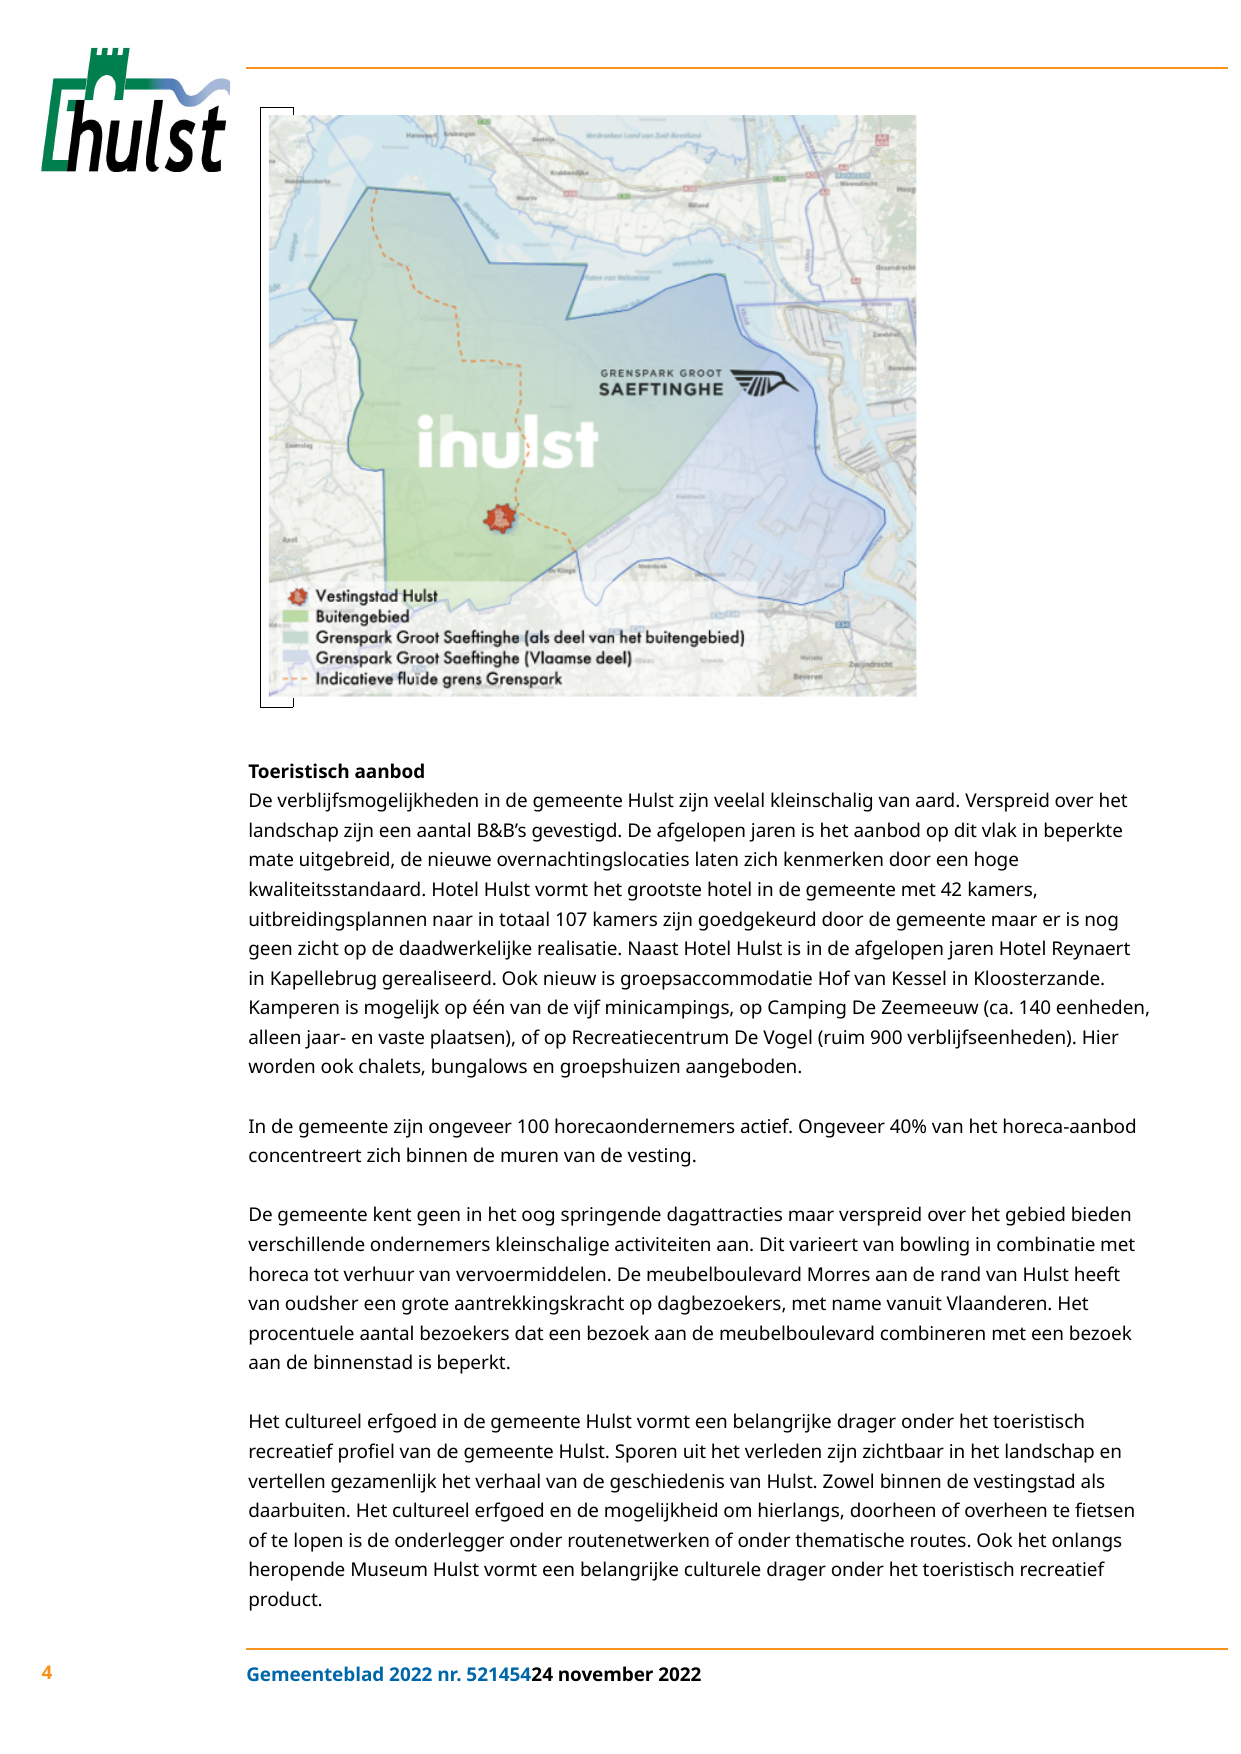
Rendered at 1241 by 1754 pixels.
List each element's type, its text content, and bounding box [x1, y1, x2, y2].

text Toeristisch aanbod [248, 758, 1152, 783]
text De gemeente kent geen in het oog springende dagattracties maar verspreid over het gebied bieden verschillende ondernemers kleinschalige activiteiten aan. Dit varieert van bowling in combinatie met horeca tot verhuur van vervoermiddelen. De meubelboulevard Morres aan de rand van Hulst heeft van oudsher een grote aantrekkingskracht op dagbezoekers, met name vanuit Vlaanderen. Het procentuele aantal bezoekers dat een bezoek aan de meubelboulevard combineren met een bezoek aan de binnenstad is beperkt. [248, 1202, 1152, 1375]
text De verblijfsmogelijkheden in de gemeente Hulst zijn veelal kleinschalig van aard. Verspreid over het landschap zijn een aantal B&B’s gevestigd. De afgelopen jaren is het aanbod op dit vlak in beperkte mate uitgebreid, de nieuwe overnachtingslocaties laten zich kenmerken door een hoge kwaliteitsstandaard. Hotel Hulst vormt het grootste hotel in de gemeente met 42 kamers, uitbreidingsplannen naar in totaal 107 kamers zijn goedgekeurd door de gemeente maar er is nog geen zicht op de daadwerkelijke realisatie. Naast Hotel Hulst is in de afgelopen jaren Hotel Reynaert in Kapellebrug gerealiseerd. Ook nieuw is groepsaccommodatie Hof van Kessel in Kloosterzande. Kamperen is mogelijk op één van de vijf minicampings, op Camping De Zeemeeuw (ca. 140 eenheden, alleen jaar- en vaste plaatsen), of op Recreatiecentrum De Vogel (ruim 900 verblijfseenheden). Hier worden ook chalets, bungalows en groepshuizen aangeboden. [248, 787, 1152, 1079]
text Het cultureel erfgoed in de gemeente Hulst vormt een belangrijke drager onder het toeristisch recreatief profiel van de gemeente Hulst. Sporen uit het verleden zijn zichtbaar in het landschap en vertellen gezamenlijk het verhaal van de geschiedenis van Hulst. Zowel binnen de vestingstad als daarbuiten. Het cultureel erfgoed en de mogelijkheid om hierlangs, doorheen of overheen te fietsen of te lopen is de onderlegger onder routenetwerken of onder thematische routes. Ook het onlangs heropende Museum Hulst vormt een belangrijke culturele drager onder het toeristisch recreatief product. [248, 1409, 1152, 1612]
picture [41, 47, 231, 172]
text In de gemeente zijn ongeveer 100 horecaondernemers actief. Ongeveer 40% van het horeca-aanbod concentreert zich binnen de muren van de vesting. [248, 1113, 1152, 1168]
picture [268, 115, 919, 698]
